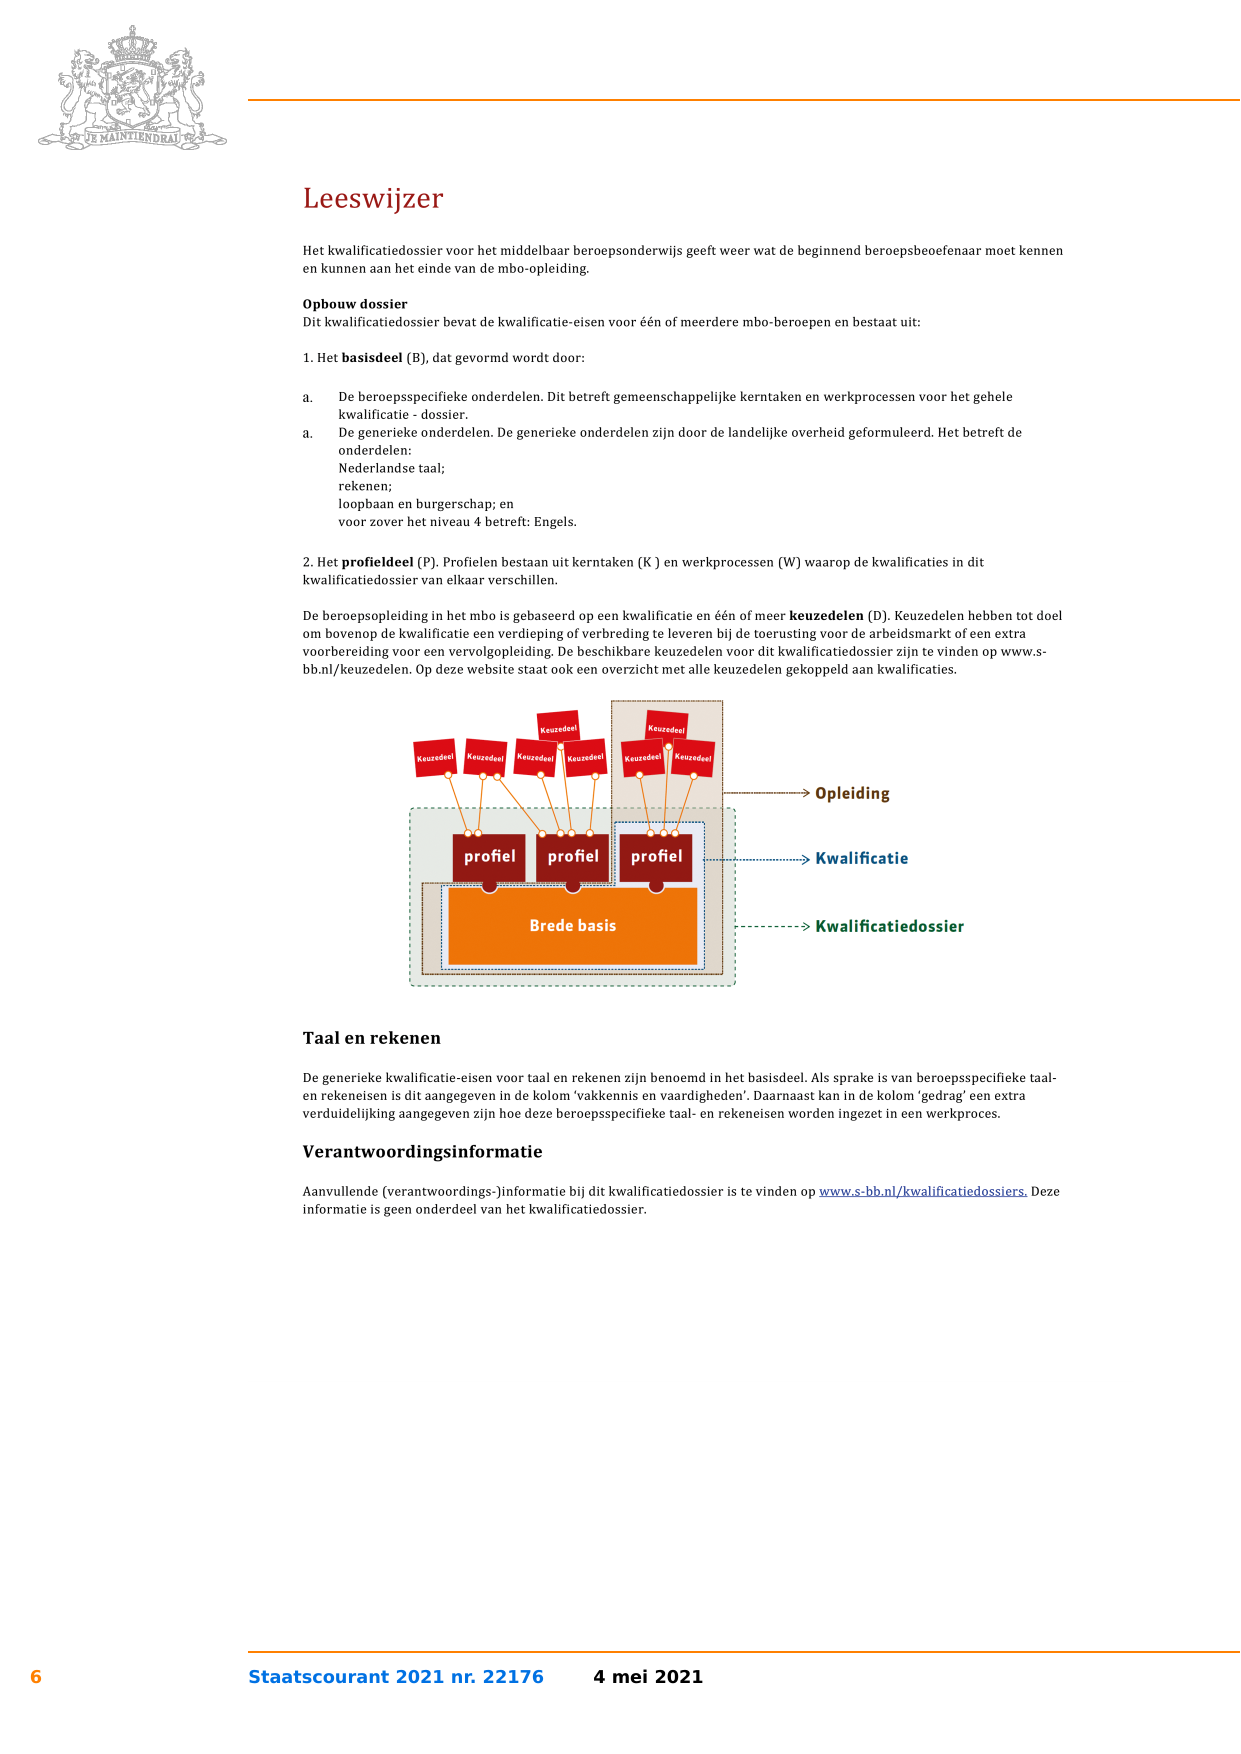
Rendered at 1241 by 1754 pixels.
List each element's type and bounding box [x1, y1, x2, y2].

picture [248, 130, 1134, 1382]
picture [38, 25, 227, 150]
